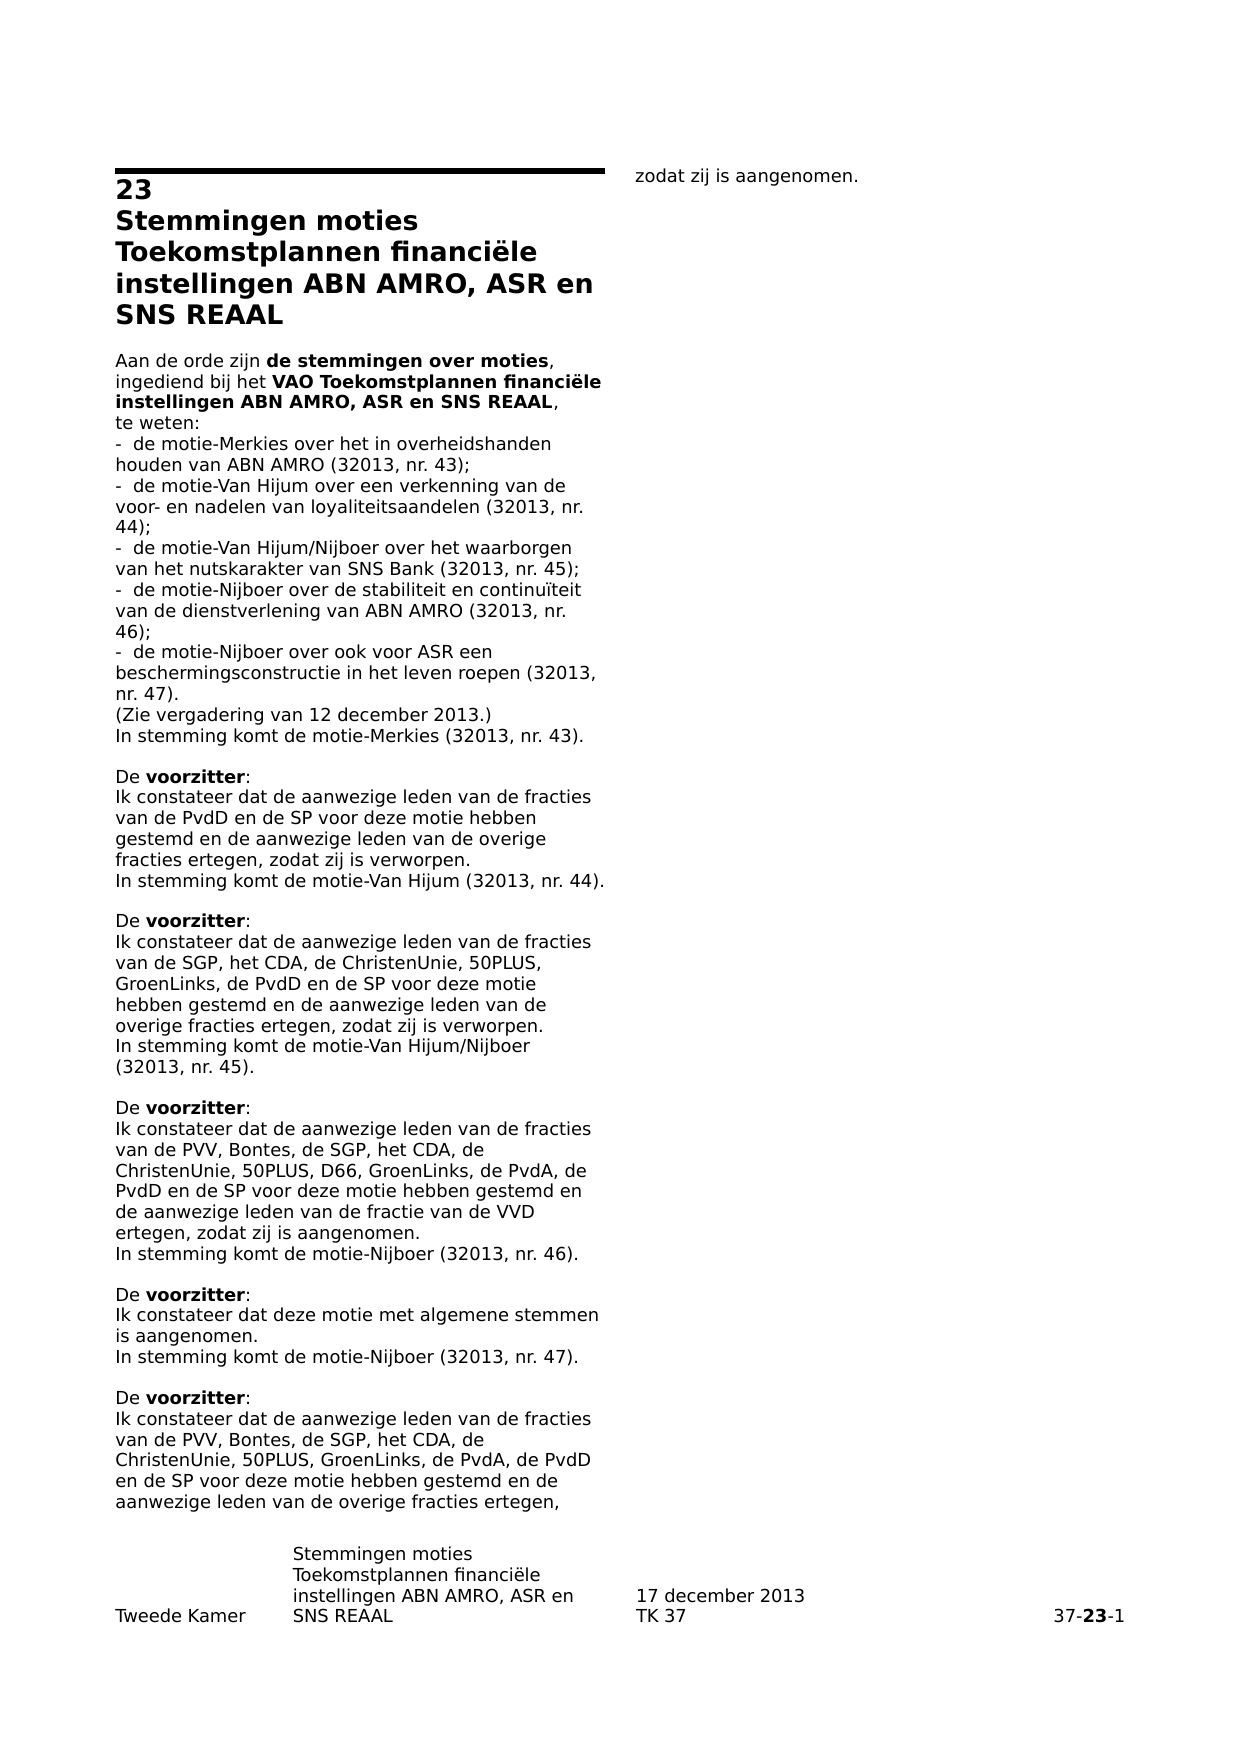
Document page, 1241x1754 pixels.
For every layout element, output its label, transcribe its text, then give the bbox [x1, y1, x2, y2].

text De voorzitter: [115, 1284, 605, 1305]
text Ik constateer dat deze motie met algemene stemmen is aangenomen. [115, 1305, 605, 1347]
text (Zie vergadering van 12 december 2013.) [115, 705, 605, 726]
text De voorzitter: [115, 911, 605, 932]
text In stemming komt de motie-Merkies (32013, nr. 43). [115, 726, 605, 746]
text zodat zij is aangenomen. [635, 165, 1125, 186]
list de motie-Nijboer over de stabiliteit en continuïteit van de dienstverlening van ABN AMRO (32013, nr. 46); [115, 580, 605, 642]
text De voorzitter: [115, 1098, 605, 1119]
text In stemming komt de motie-Van Hijum/Nijboer (32013, nr. 45). [115, 1036, 605, 1078]
list de motie-Van Hijum over een verkenning van de voor- en nadelen van loyaliteitsaandelen (32013, nr. 44); [115, 476, 605, 538]
title 23 Stemmingen moties Toekomstplannen financiële instellingen ABN AMRO, ASR en SNS REAAL [115, 174, 605, 331]
text In stemming komt de motie-Nijboer (32013, nr. 47). [115, 1347, 605, 1368]
text Ik constateer dat de aanwezige leden van de fracties van de PvdD en de SP voor deze motie hebben gestemd en de aanwezige leden van de overige fracties ertegen, zodat zij is verworpen. [115, 787, 605, 871]
text Ik constateer dat de aanwezige leden van de fracties van de PVV, Bontes, de SGP, het CDA, de ChristenUnie, 50PLUS, GroenLinks, de PvdA, de PvdD en de SP voor deze motie hebben gestemd en de aanwezige leden van de overige fracties ertegen, [115, 1408, 605, 1513]
text te weten: [115, 413, 605, 434]
list de motie-Merkies over het in overheidshanden houden van ABN AMRO (32013, nr. 43); [115, 434, 605, 476]
text De voorzitter: [115, 1388, 605, 1408]
text In stemming komt de motie-Van Hijum (32013, nr. 44). [115, 871, 605, 891]
list de motie-Van Hijum/Nijboer over het waarborgen van het nutskarakter van SNS Bank (32013, nr. 45); [115, 538, 605, 580]
text Aan de orde zijn de stemmingen over moties, ingediend bij het VAO Toekomstplannen financiële instellingen ABN AMRO, ASR en SNS REAAL, [115, 351, 605, 413]
text Ik constateer dat de aanwezige leden van de fracties van de SGP, het CDA, de ChristenUnie, 50PLUS, GroenLinks, de PvdD en de SP voor deze motie hebben gestemd en de aanwezige leden van de overige fracties ertegen, zodat zij is verworpen. [115, 932, 605, 1036]
text Ik constateer dat de aanwezige leden van de fracties van de PVV, Bontes, de SGP, het CDA, de ChristenUnie, 50PLUS, D66, GroenLinks, de PvdA, de PvdD en de SP voor deze motie hebben gestemd en de aanwezige leden van de fractie van de VVD ertegen, zodat zij is aangenomen. [115, 1119, 605, 1244]
text In stemming komt de motie-Nijboer (32013, nr. 46). [115, 1244, 605, 1264]
text De voorzitter: [115, 766, 605, 787]
list de motie-Nijboer over ook voor ASR een beschermingsconstructie in het leven roepen (32013, nr. 47). [115, 642, 605, 705]
